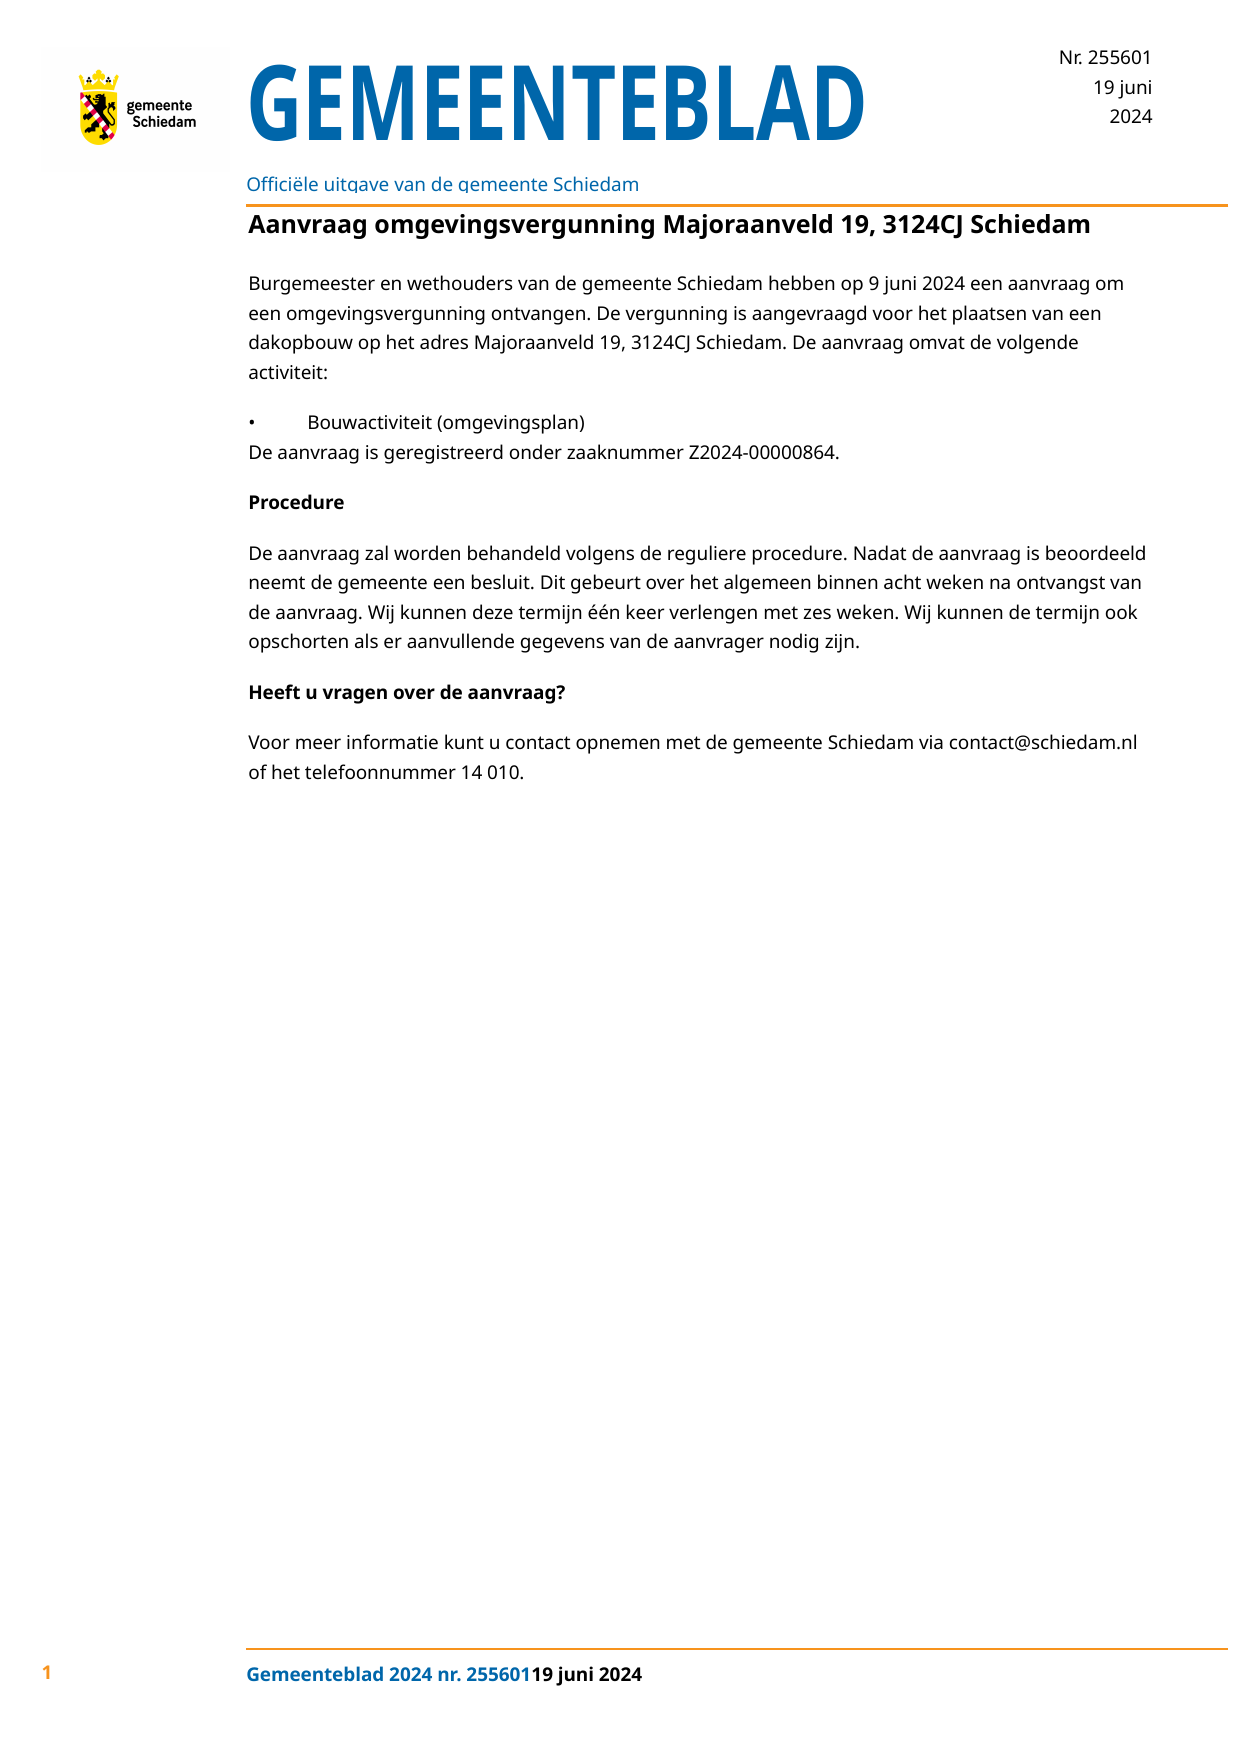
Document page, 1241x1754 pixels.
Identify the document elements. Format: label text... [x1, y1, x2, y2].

text Burgemeester en wethouders van de gemeente Schiedam hebben op 9 juni 2024 een aanvraag om een omgevingsvergunning ontvangen. De vergunning is aangevraagd voor het plaatsen van een dakopbouw op het adres Majoraanveld 19, 3124CJ Schiedam. De aanvraag omvat de volgende activiteit: [248, 270, 1152, 385]
text De aanvraag zal worden behandeld volgens de reguliere procedure. Nadat de aanvraag is beoordeeld neemt de gemeente een besluit. Dit gebeurt over het algemeen binnen acht weken na ontvangst van de aanvraag. Wij kunnen deze termijn één keer verlengen met zes weken. Wij kunnen de termijn ook opschorten als er aanvullende gegevens van de aanvrager nodig zijn. [248, 540, 1152, 654]
list Bouwactiviteit (omgevingsplan) [248, 409, 1152, 435]
text De aanvraag is geregistreerd onder zaaknummer Z2024-00000864. [248, 439, 1152, 465]
picture [41, 47, 231, 172]
text Heeft u vragen over de aanvraag? [248, 679, 1152, 705]
text Aanvraag omgevingsvergunning Majoraanveld 19, 3124CJ Schiedam [248, 207, 1152, 241]
text Voor meer informatie kunt u contact opnemen met de gemeente Schiedam via contact@schiedam.nl of het telefoonnummer 14 010. [248, 729, 1152, 785]
text Procedure [248, 489, 1152, 515]
